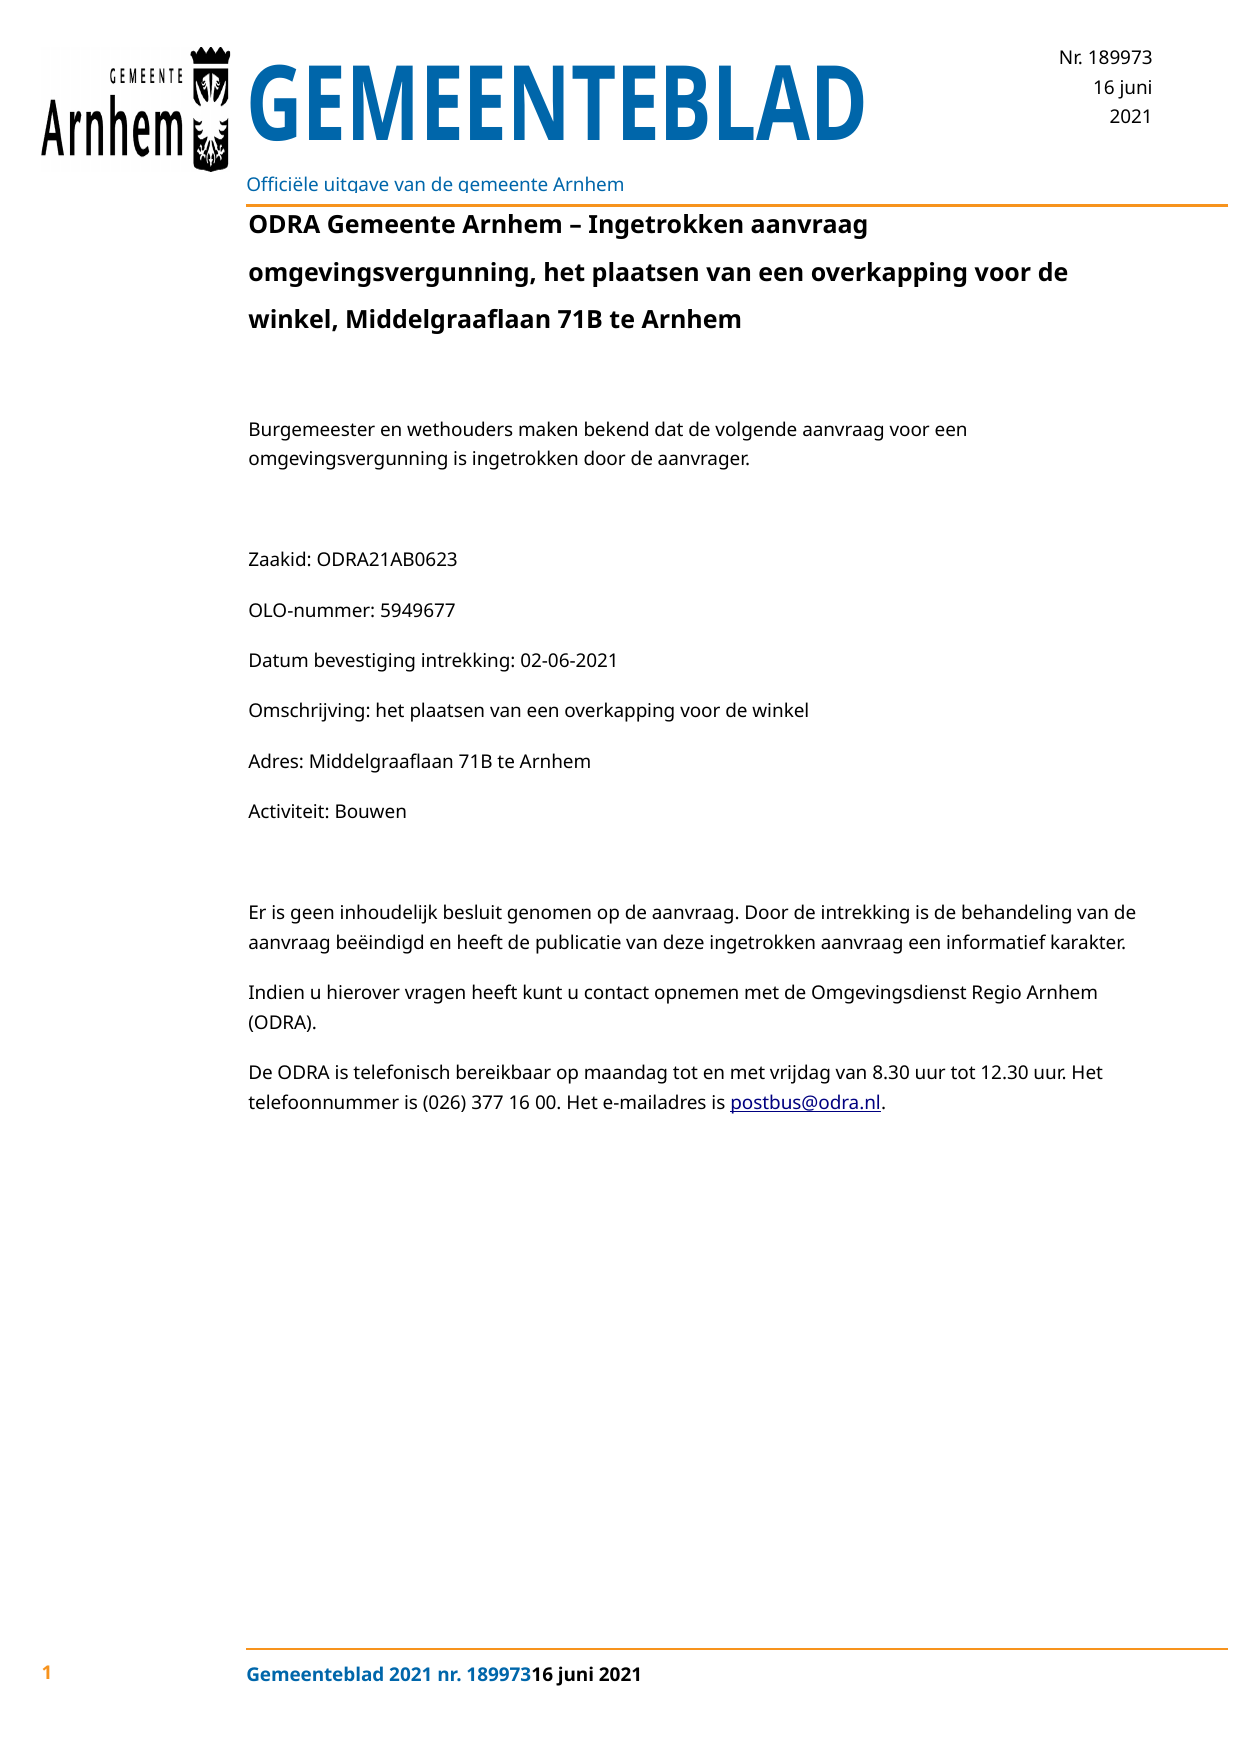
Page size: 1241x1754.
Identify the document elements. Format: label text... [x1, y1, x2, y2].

text Burgemeester en wethouders maken bekend dat de volgende aanvraag voor een omgevingsvergunning is ingetrokken door de aanvrager. [248, 416, 1152, 471]
text Datum bevestiging intrekking: 02-06-2021 [248, 647, 1152, 673]
text OLO-nummer: 5949677 [248, 597, 1152, 622]
picture [41, 47, 231, 172]
text ODRA Gemeente Arnhem – Ingetrokken aanvraag omgevingsvergunning, het plaatsen van een overkapping voor de winkel, Middelgraaflaan 71B te Arnhem [248, 207, 1152, 336]
text Adres: Middelgraaflaan 71B te Arnhem [248, 748, 1152, 774]
text Er is geen inhoudelijk besluit genomen op de aanvraag. Door de intrekking is de behandeling van de aanvraag beëindigd en heeft de publicatie van deze ingetrokken aanvraag een informatief karakter. [248, 899, 1152, 954]
text Indien u hierover vragen heeft kunt u contact opnemen met de Omgevingsdienst Regio Arnhem (ODRA). [248, 979, 1152, 1034]
text Activiteit: Bouwen [248, 798, 1152, 824]
text De ODRA is telefonisch bereikbaar op maandag tot en met vrijdag van 8.30 uur tot 12.30 uur. Het telefoonnummer is (026) 377 16 00. Het e-mailadres is postbus@odra.nl. [248, 1059, 1152, 1114]
text Zaakid: ODRA21AB0623 [248, 546, 1152, 572]
text Omschrijving: het plaatsen van een overkapping voor de winkel [248, 698, 1152, 723]
